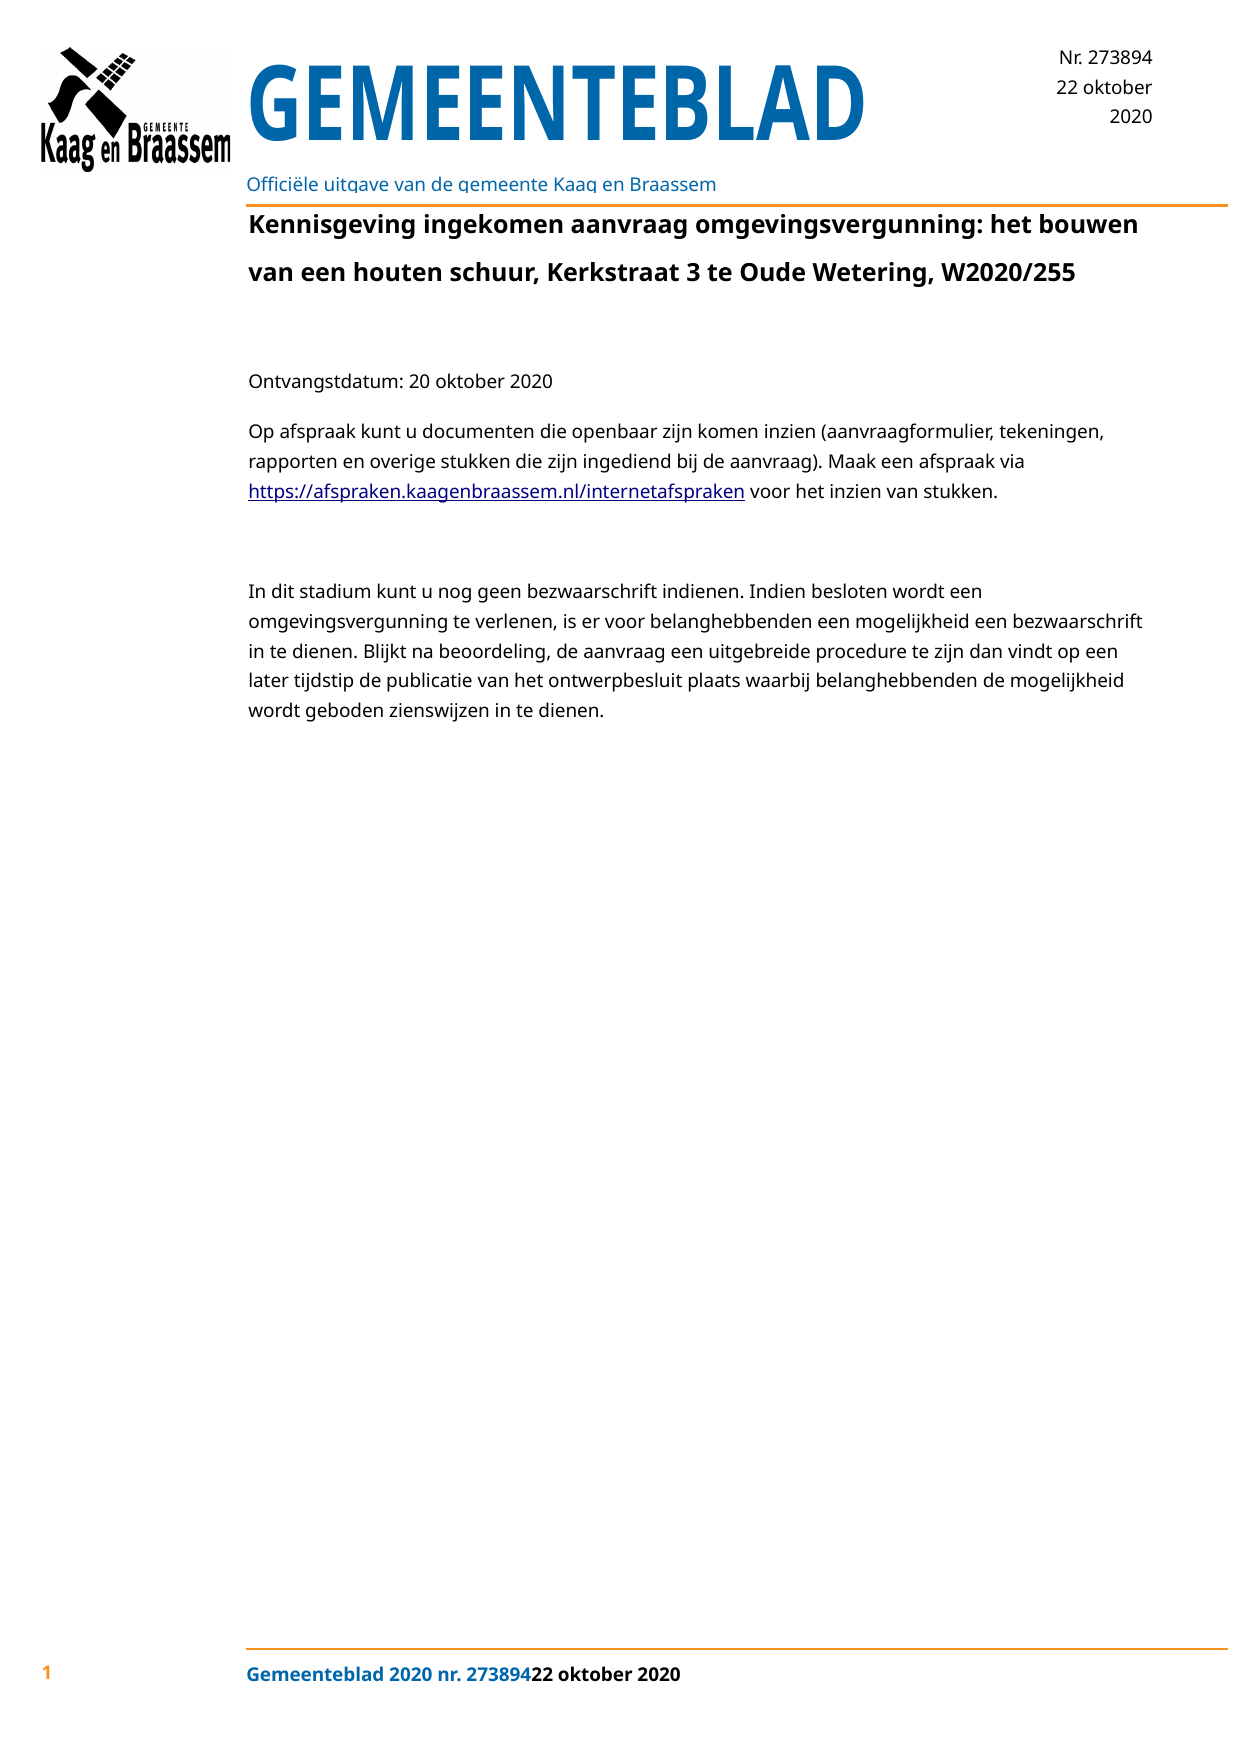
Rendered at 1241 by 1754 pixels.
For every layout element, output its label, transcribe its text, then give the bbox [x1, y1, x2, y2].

text In dit stadium kunt u nog geen bezwaarschrift indienen. Indien besloten wordt een omgevingsvergunning te verlenen, is er voor belanghebbenden een mogelijkheid een bezwaarschrift in te dienen. Blijkt na beoordeling, de aanvraag een uitgebreide procedure te zijn dan vindt op een later tijdstip de publicatie van het ontwerpbesluit plaats waarbij belanghebbenden de mogelijkheid wordt geboden zienswijzen in te dienen. [248, 579, 1152, 723]
text Kennisgeving ingekomen aanvraag omgevingsvergunning: het bouwen van een houten schuur, Kerkstraat 3 te Oude Wetering, W2020/255 [248, 207, 1152, 288]
picture [41, 47, 231, 172]
text Op afspraak kunt u documenten die openbaar zijn komen inzien (aanvraagformulier, tekeningen, rapporten en overige stukken die zijn ingediend bij de aanvraag). Maak een afspraak via https://afspraken.kaagenbraassem.nl/internetafspraken voor het inzien van stukken. [248, 419, 1152, 504]
text Ontvangstdatum: 20 oktober 2020 [248, 368, 1152, 394]
